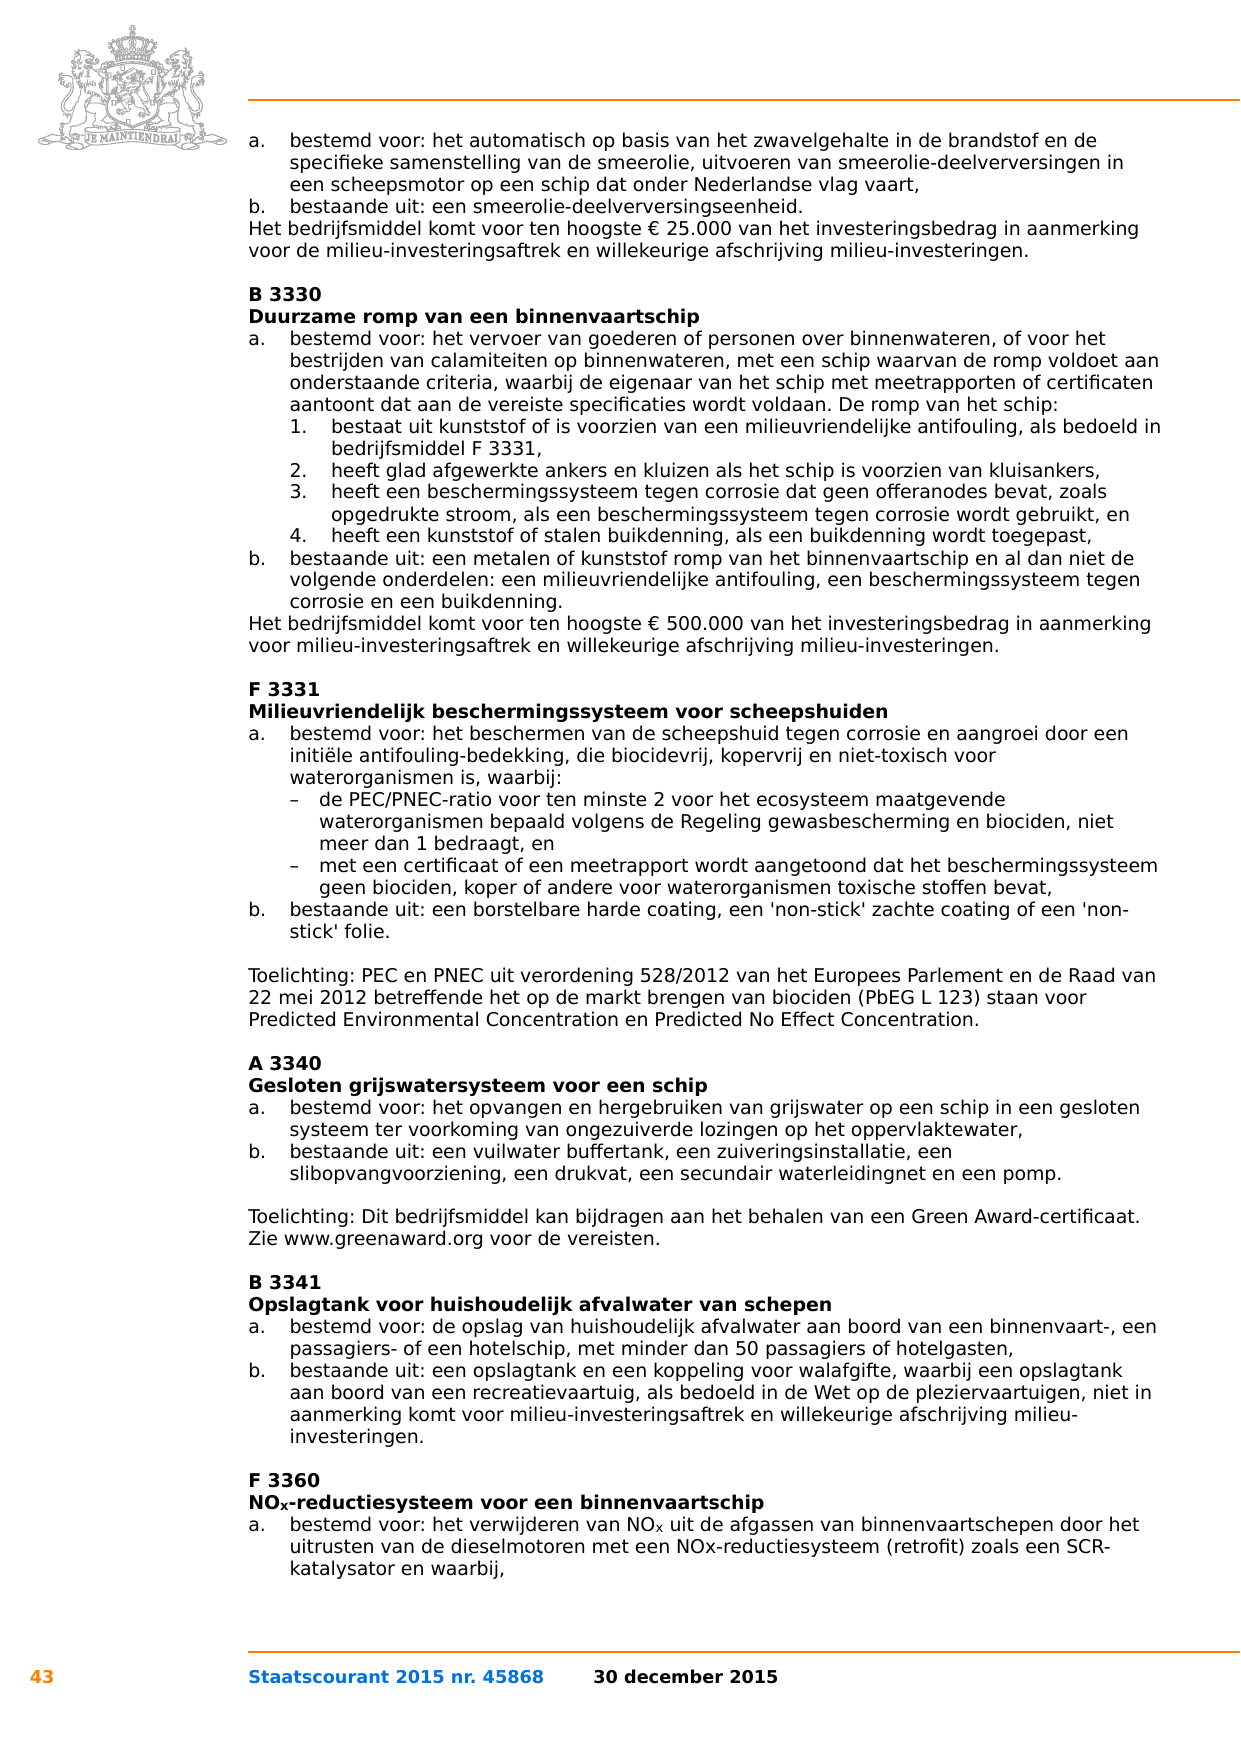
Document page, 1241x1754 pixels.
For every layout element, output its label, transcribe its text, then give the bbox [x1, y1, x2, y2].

text Toelichting: Dit bedrijfsmiddel kan bijdragen aan het behalen van een Green Award-certificaat. Zie www.greenaward.org voor de vereisten. [248, 1206, 1163, 1250]
text Duurzame romp van een binnenvaartschip [248, 306, 1163, 328]
text Het bedrijfsmiddel komt voor ten hoogste € 500.000 van het investeringsbedrag in aanmerking voor milieu-investeringsaftrek en willekeurige afschrijving milieu-investeringen. [248, 613, 1163, 657]
text Milieuvriendelijk beschermingssysteem voor scheepshuiden [248, 701, 1163, 723]
text a. bestemd voor: het opvangen en hergebruiken van grijswater op een schip in een gesloten systeem ter voorkoming van ongezuiverde lozingen op het oppervlaktewater, [248, 1097, 1163, 1141]
text a. bestemd voor: het automatisch op basis van het zwavelgehalte in de brandstof en de specifieke samenstelling van de smeerolie, uitvoeren van smeerolie-deelverversingen in een scheepsmotor op een schip dat onder Nederlandse vlag vaart, [248, 130, 1163, 196]
text F 3331 [248, 679, 1163, 701]
text Gesloten grijswatersysteem voor een schip [248, 1074, 1163, 1097]
text 4. heeft een kunststof of stalen buikdenning, als een buikdenning wordt toegepast, [289, 525, 1163, 547]
text Het bedrijfsmiddel komt voor ten hoogste € 25.000 van het investeringsbedrag in aanmerking voor de milieu-investeringsaftrek en willekeurige afschrijving milieu-investeringen. [248, 218, 1163, 262]
text Opslagtank voor huishoudelijk afvalwater van schepen [248, 1294, 1163, 1316]
text b. bestaande uit: een smeerolie-deelverversingseenheid. [248, 196, 1163, 218]
text B 3330 [248, 284, 1163, 306]
text 3. heeft een beschermingssysteem tegen corrosie dat geen offeranodes bevat, zoals opgedrukte stroom, als een beschermingssysteem tegen corrosie wordt gebruikt, en [289, 481, 1163, 525]
picture [38, 25, 227, 150]
text a. bestemd voor: het beschermen van de scheepshuid tegen corrosie en aangroei door een initiële antifouling-bedekking, die biocidevrij, kopervrij en niet-toxisch voor waterorganismen is, waarbij: [248, 723, 1163, 789]
text b. bestaande uit: een vuilwater buffertank, een zuiveringsinstallatie, een slibopvangvoorziening, een drukvat, een secundair waterleidingnet en een pomp. [248, 1141, 1163, 1184]
text b. bestaande uit: een borstelbare harde coating, een 'non-stick' zachte coating of een 'non-stick' folie. [248, 899, 1163, 943]
text A 3340 [248, 1053, 1163, 1074]
text b. bestaande uit: een opslagtank en een koppeling voor walafgifte, waarbij een opslagtank aan boord van een recreatievaartuig, als bedoeld in de Wet op de pleziervaartuigen, niet in aanmerking komt voor milieu-investeringsaftrek en willekeurige afschrijving milieu-investeringen. [248, 1360, 1163, 1448]
text NOx-reductiesysteem voor een binnenvaartschip [248, 1492, 1163, 1514]
text b. bestaande uit: een metalen of kunststof romp van het binnenvaartschip en al dan niet de volgende onderdelen: een milieuvriendelijke antifouling, een beschermingssysteem tegen corrosie en een buikdenning. [248, 547, 1163, 613]
text Toelichting: PEC en PNEC uit verordening 528/2012 van het Europees Parlement en de Raad van 22 mei 2012 betreffende het op de markt brengen van biociden (PbEG L 123) staan voor Predicted Environmental Concentration en Predicted No Effect Concentration. [248, 965, 1163, 1031]
text 2. heeft glad afgewerkte ankers en kluizen als het schip is voorzien van kluisankers, [289, 459, 1163, 481]
text B 3341 [248, 1272, 1163, 1294]
text 1. bestaat uit kunststof of is voorzien van een milieuvriendelijke antifouling, als bedoeld in bedrijfsmiddel F 3331, [289, 416, 1163, 459]
text a. bestemd voor: het verwijderen van NOx uit de afgassen van binnenvaartschepen door het uitrusten van de dieselmotoren met een NOx-reductiesysteem (retrofit) zoals een SCR-katalysator en waarbij, [248, 1514, 1163, 1580]
text a. bestemd voor: de opslag van huishoudelijk afvalwater aan boord van een binnenvaart-, een passagiers- of een hotelschip, met minder dan 50 passagiers of hotelgasten, [248, 1316, 1163, 1360]
text F 3360 [248, 1470, 1163, 1492]
text – met een certificaat of een meetrapport wordt aangetoond dat het beschermingssysteem geen biociden, koper of andere voor waterorganismen toxische stoffen bevat, [289, 855, 1163, 899]
text a. bestemd voor: het vervoer van goederen of personen over binnenwateren, of voor het bestrijden van calamiteiten op binnenwateren, met een schip waarvan de romp voldoet aan onderstaande criteria, waarbij de eigenaar van het schip met meetrapporten of certificaten aantoont dat aan de vereiste specificaties wordt voldaan. De romp van het schip: [248, 328, 1163, 416]
text – de PEC/PNEC-ratio voor ten minste 2 voor het ecosysteem maatgevende waterorganismen bepaald volgens de Regeling gewasbescherming en biociden, niet meer dan 1 bedraagt, en [289, 789, 1163, 855]
